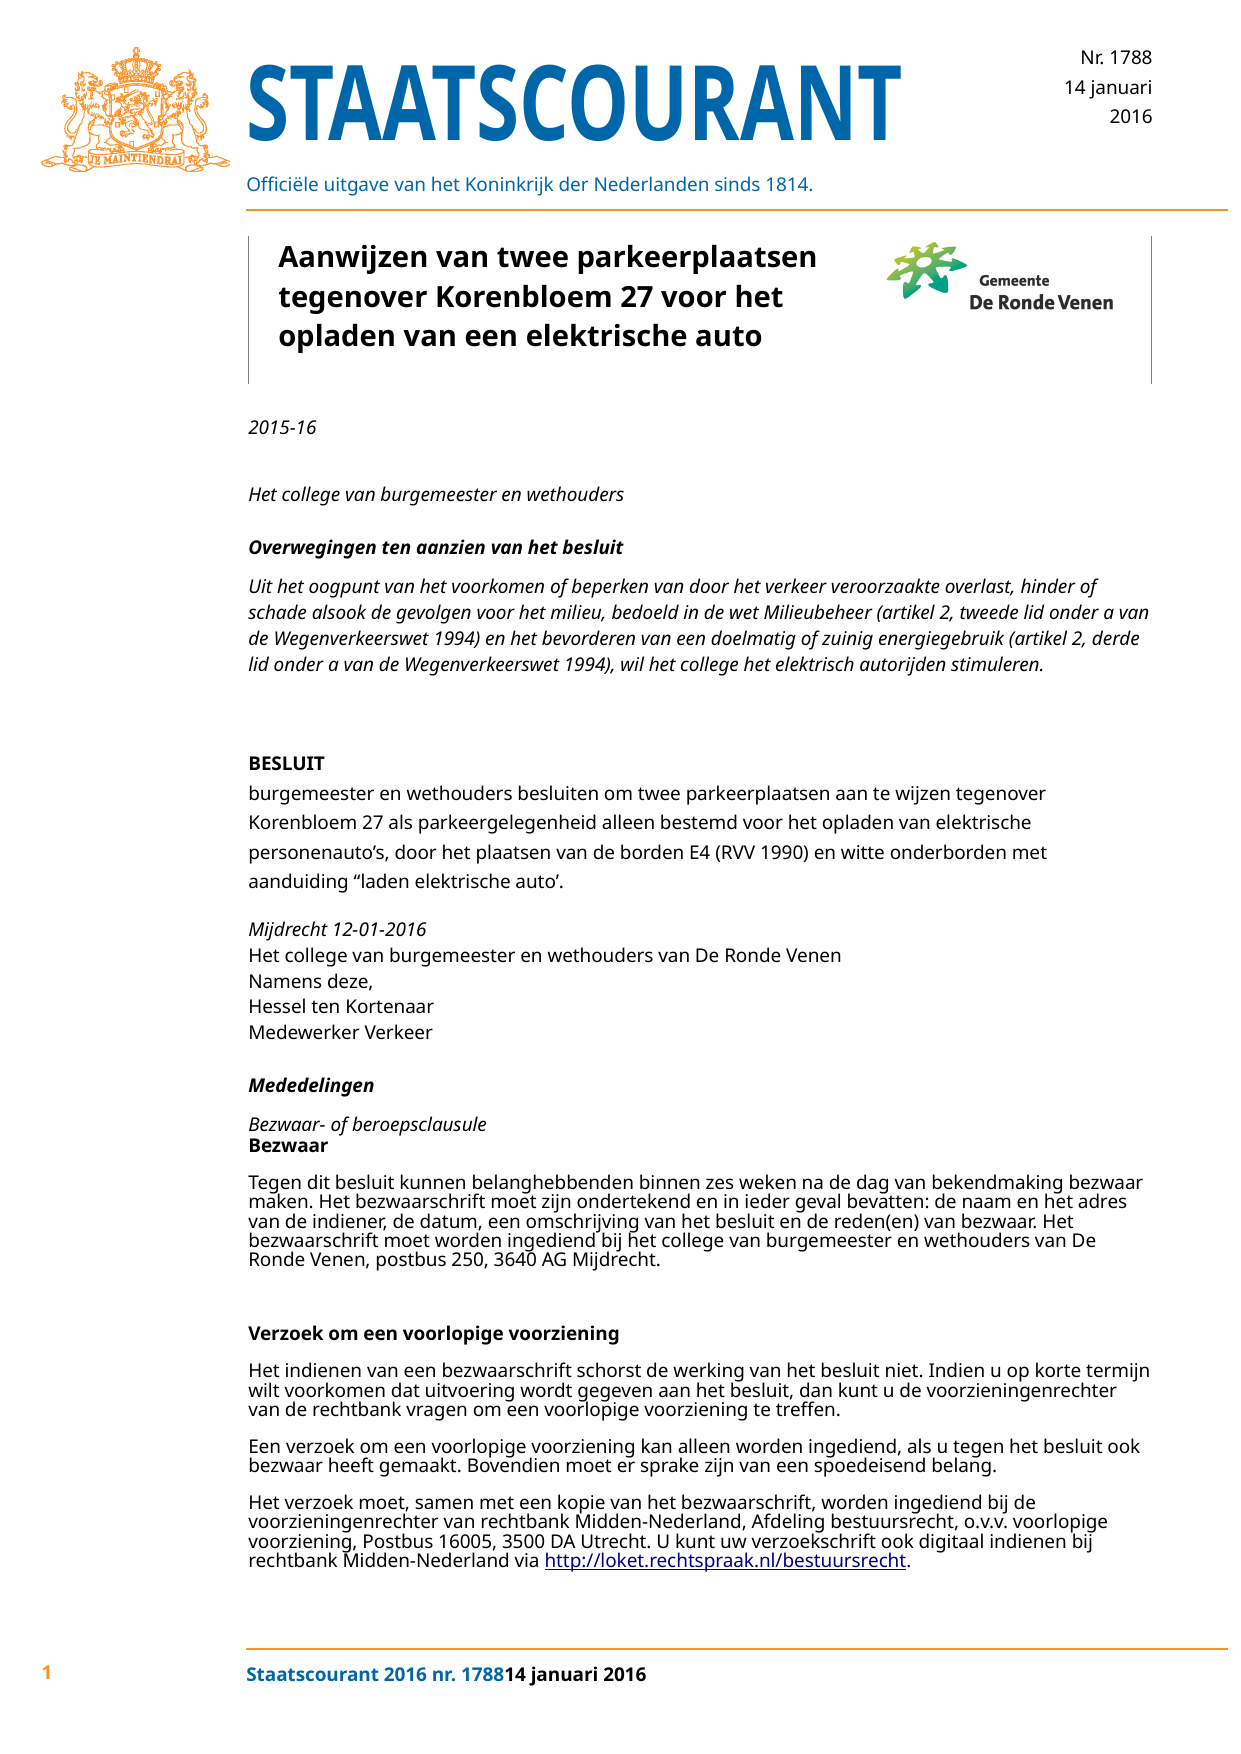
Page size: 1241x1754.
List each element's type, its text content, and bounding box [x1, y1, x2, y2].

text Hessel ten Kortenaar [248, 994, 1152, 1019]
text Het college van burgemeester en wethouders van De Ronde Venen [248, 942, 1152, 968]
text Het verzoek moet, samen met een kopie van het bezwaarschrift, worden ingediend bij de voorzieningenrechter van rechtbank Midden-Nederland, Afdeling bestuursrecht, o.v.v. voorlopige voorziening, Postbus 16005, 3500 DA Utrecht. U kunt uw verzoekschrift ook digitaal indienen bij rechtbank Midden-Nederland via http://loket.rechtspraak.nl/bestuursrecht. [248, 1494, 1152, 1571]
text Tegen dit besluit kunnen belanghebbenden binnen zes weken na de dag van bekendmaking bezwaar maken. Het bezwaarschrift moet zijn ondertekend en in ieder geval bevatten: de naam en het adres van de indiener, de datum, een omschrijving van het besluit en de reden(en) van bezwaar. Het bezwaarschrift moet worden ingediend bij het college van burgemeester en wethouders van De Ronde Venen, postbus 250, 3640 AG Mijdrecht. [248, 1174, 1152, 1271]
text Verzoek om een voorlopige voorziening [248, 1325, 1152, 1344]
picture [882, 236, 1119, 316]
text Het college van burgemeester en wethouders [248, 482, 1152, 507]
text Bezwaar [248, 1137, 1152, 1157]
text Het indienen van een bezwaarschrift schorst de werking van het besluit niet. Indien u op korte termijn wilt voorkomen dat uitvoering wordt gegeven aan het besluit, dan kunt u de voorzieningenrechter van de rechtbank vragen om een voorlopige voorziening te treffen. [248, 1362, 1152, 1420]
table_header Aanwijzen van twee parkeerplaatsen tegenover Korenbloem 27 voor het opladen van een elektrische auto [249, 236, 850, 384]
text Namens deze, [248, 968, 1152, 994]
text 2015-16 [248, 414, 1152, 440]
text Medewerker Verkeer [248, 1019, 1152, 1045]
text Mededelingen [248, 1072, 1152, 1098]
table_header [850, 236, 1151, 384]
text Bezwaar- of beroepsclausule [248, 1112, 1152, 1137]
text Mijdrecht 12-01-2016 [248, 916, 1152, 942]
text BESLUIT [248, 750, 1152, 776]
text burgemeester en wethouders besluiten om twee parkeerplaatsen aan te wijzen tegenover Korenbloem 27 als parkeergelegenheid alleen bestemd voor het opladen van elektrische personenauto’s, door het plaatsen van de borden E4 (RVV 1990) en witte onderborden met aanduiding “laden elektrische auto’. [248, 780, 1152, 894]
text Uit het oogpunt van het voorkomen of beperken van door het verkeer veroorzaakte overlast, hinder of schade alsook de gevolgen voor het milieu, bedoeld in de wet Milieubeheer (artikel 2, tweede lid onder a van de Wegenverkeerswet 1994) en het bevorderen van een doelmatig of zuinig energiegebruik (artikel 2, derde lid onder a van de Wegenverkeerswet 1994), wil het college het elektrisch autorijden stimuleren. [248, 574, 1152, 677]
picture [41, 47, 231, 172]
text Overwegingen ten aanzien van het besluit [248, 534, 1152, 560]
text Een verzoek om een voorlopige voorziening kan alleen worden ingediend, als u tegen het besluit ook bezwaar heeft gemaakt. Bovendien moet er sprake zijn van een spoedeisend belang. [248, 1438, 1152, 1476]
